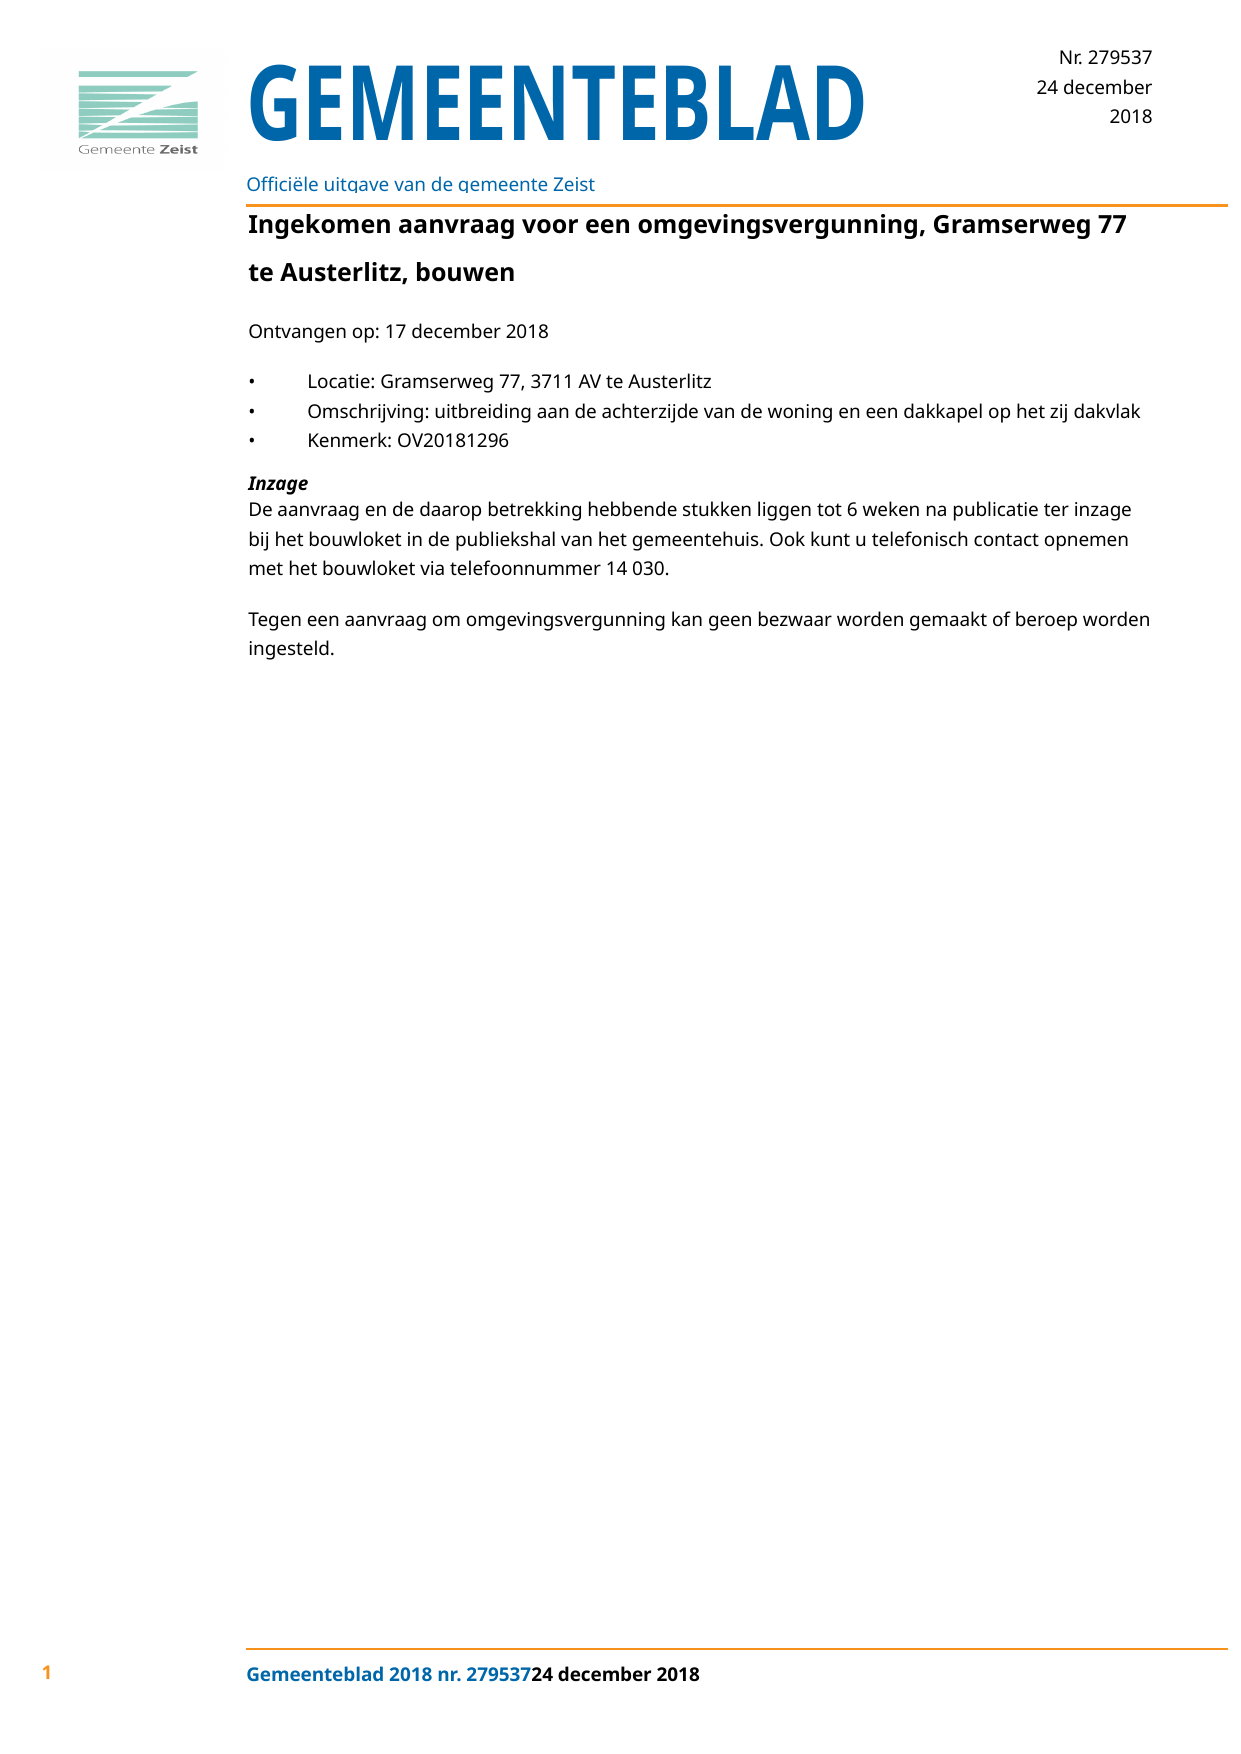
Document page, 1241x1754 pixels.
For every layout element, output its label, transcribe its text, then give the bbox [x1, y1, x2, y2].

list Kenmerk: OV20181296 [248, 427, 1152, 453]
text De aanvraag en de daarop betrekking hebbende stukken liggen tot 6 weken na publicatie ter inzage bij het bouwloket in de publiekshal van het gemeentehuis. Ook kunt u telefonisch contact opnemen met het bouwloket via telefoonnummer 14 030. [248, 496, 1152, 581]
text Tegen een aanvraag om omgevingsvergunning kan geen bezwaar worden gemaakt of beroep worden ingesteld. [248, 606, 1152, 661]
list Omschrijving: uitbreiding aan de achterzijde van de woning en een dakkapel op het zij dakvlak [248, 398, 1152, 424]
picture [41, 47, 231, 172]
list Locatie: Gramserweg 77, 3711 AV te Austerlitz [248, 368, 1152, 394]
text Ingekomen aanvraag voor een omgevingsvergunning, Gramserweg 77 te Austerlitz, bouwen [248, 207, 1152, 288]
text Ontvangen op: 17 december 2018 [248, 318, 1152, 344]
text Inzage [248, 471, 1152, 496]
